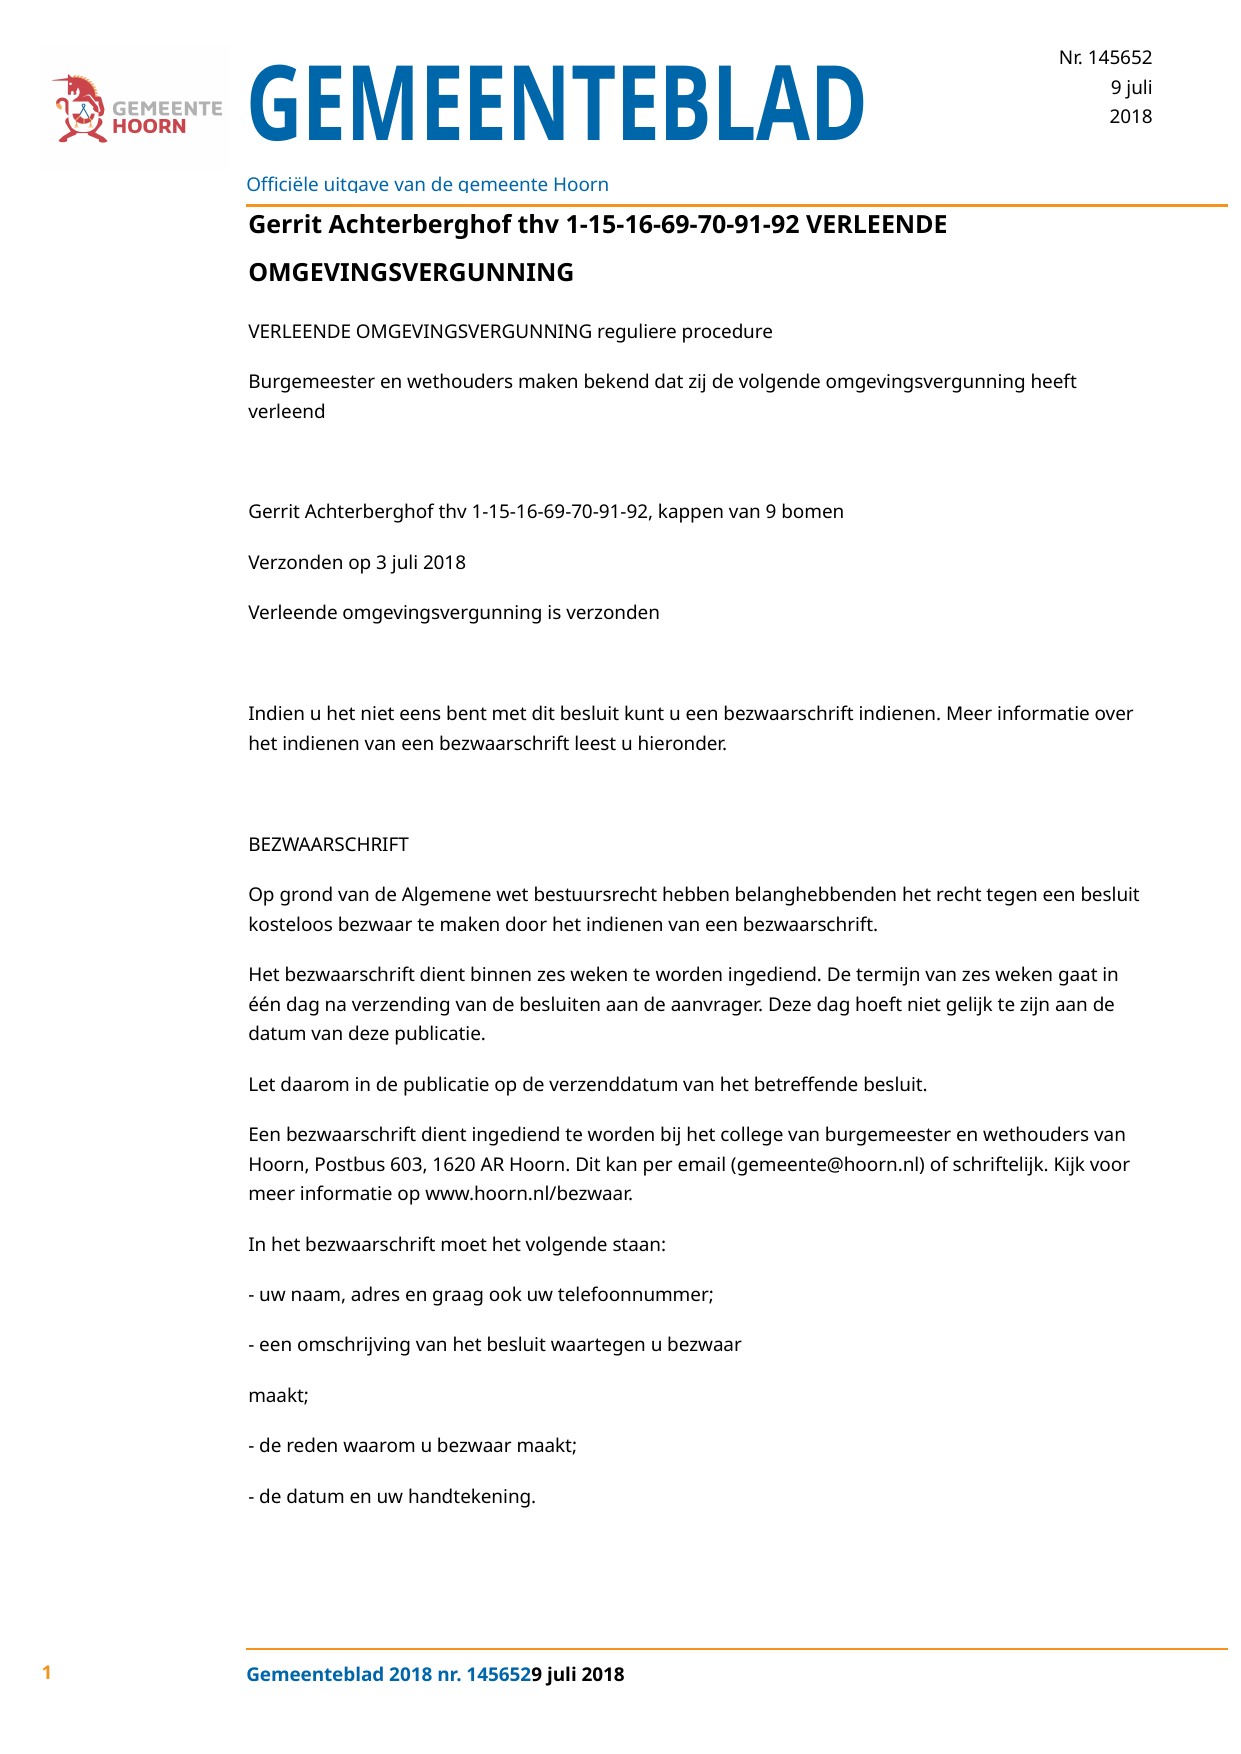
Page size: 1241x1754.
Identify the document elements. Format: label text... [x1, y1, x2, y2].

text Het bezwaarschrift dient binnen zes weken te worden ingediend. De termijn van zes weken gaat in één dag na verzending van de besluiten aan de aanvrager. Deze dag hoeft niet gelijk te zijn aan de datum van deze publicatie. [248, 961, 1152, 1046]
text Burgemeester en wethouders maken bekend dat zij de volgende omgevingsvergunning heeft verleend [248, 368, 1152, 424]
text - uw naam, adres en graag ook uw telefoonnummer; [248, 1281, 1152, 1307]
text BEZWAARSCHRIFT [248, 831, 1152, 857]
text Een bezwaarschrift dient ingediend te worden bij het college van burgemeester en wethouders van Hoorn, Postbus 603, 1620 AR Hoorn. Dit kan per email (gemeente@hoorn.nl) of schriftelijk. Kijk voor meer informatie op www.hoorn.nl/bezwaar. [248, 1121, 1152, 1206]
text Gerrit Achterberghof thv 1-15-16-69-70-91-92 VERLEENDE OMGEVINGSVERGUNNING [248, 207, 1152, 288]
picture [41, 47, 231, 172]
text maakt; [248, 1382, 1152, 1408]
text - de datum en uw handtekening. [248, 1483, 1152, 1509]
text - de reden waarom u bezwaar maakt; [248, 1432, 1152, 1458]
text VERLEENDE OMGEVINGSVERGUNNING reguliere procedure [248, 318, 1152, 344]
text Gerrit Achterberghof thv 1-15-16-69-70-91-92, kappen van 9 bomen [248, 499, 1152, 524]
text Indien u het niet eens bent met dit besluit kunt u een bezwaarschrift indienen. Meer informatie over het indienen van een bezwaarschrift leest u hieronder. [248, 700, 1152, 756]
text In het bezwaarschrift moet het volgende staan: [248, 1231, 1152, 1257]
text Op grond van de Algemene wet bestuursrecht hebben belanghebbenden het recht tegen een besluit kosteloos bezwaar te maken door het indienen van een bezwaarschrift. [248, 881, 1152, 937]
text Verzonden op 3 juli 2018 [248, 549, 1152, 575]
text Let daarom in de publicatie op de verzenddatum van het betreffende besluit. [248, 1071, 1152, 1097]
text Verleende omgevingsvergunning is verzonden [248, 599, 1152, 625]
text - een omschrijving van het besluit waartegen u bezwaar [248, 1332, 1152, 1357]
